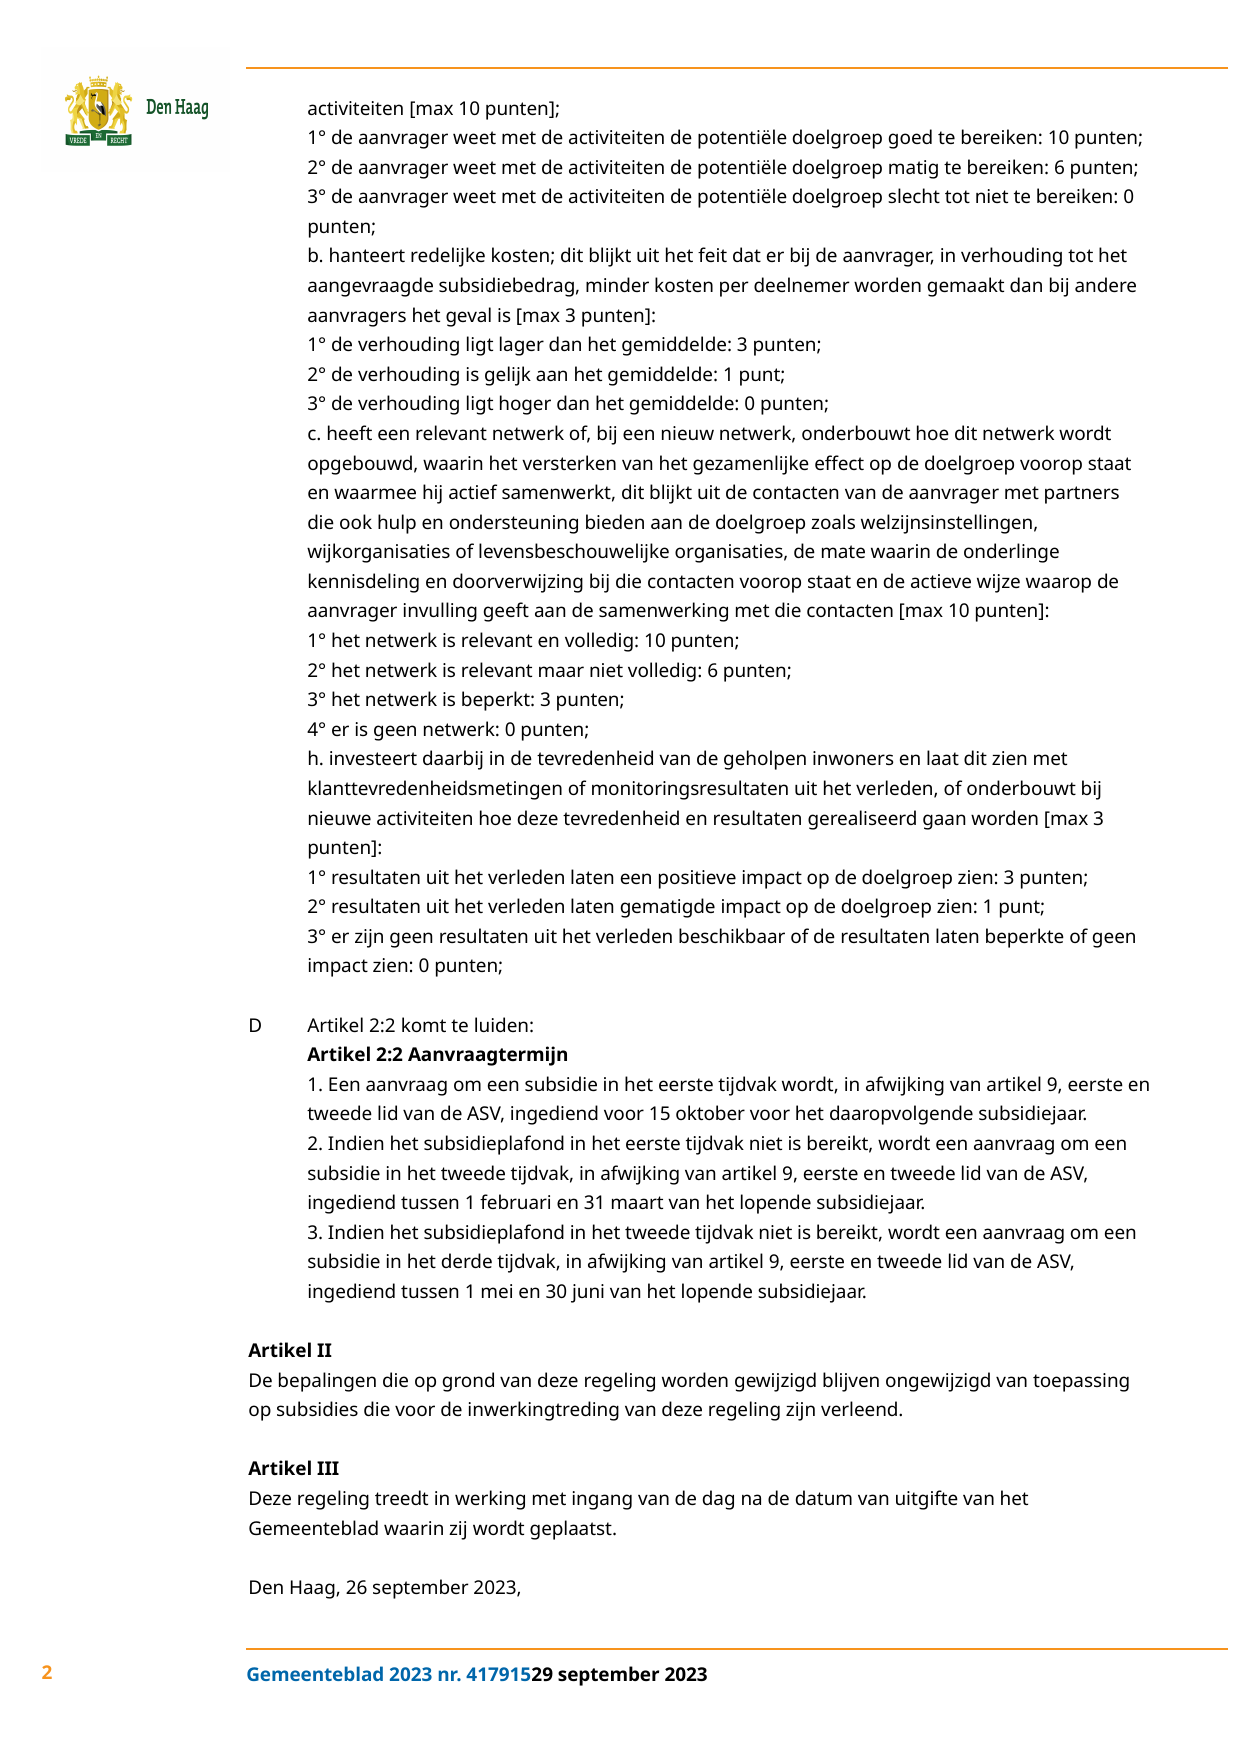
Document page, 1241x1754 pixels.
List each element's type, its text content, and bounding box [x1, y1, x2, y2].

list 1° de aanvrager weet met de activiteiten de potentiële doelgroep goed te bereiken: 10 punten; [248, 124, 1152, 150]
list 2° resultaten uit het verleden laten gematigde impact op de doelgroep zien: 1 punt; [248, 893, 1152, 919]
list 4° er is geen netwerk: 0 punten; [248, 716, 1152, 742]
text Artikel II [248, 1337, 1152, 1363]
list 3. Indien het subsidieplafond in het tweede tijdvak niet is bereikt, wordt een aanvraag om een subsidie in het derde tijdvak, in afwijking van artikel 9, eerste en tweede lid van de ASV, ingediend tussen 1 mei en 30 juni van het lopende subsidiejaar. [248, 1219, 1152, 1304]
list 1° het netwerk is relevant en volledig: 10 punten; [248, 627, 1152, 653]
text De bepalingen die op grond van deze regeling worden gewijzigd blijven ongewijzigd van toepassing op subsidies die voor de inwerkingtreding van deze regeling zijn verleend. [248, 1367, 1152, 1422]
list 1. Een aanvraag om een subsidie in het eerste tijdvak wordt, in afwijking van artikel 9, eerste en tweede lid van de ASV, ingediend voor 15 oktober voor het daaropvolgende subsidiejaar. [248, 1071, 1152, 1126]
text Den Haag, 26 september 2023, [248, 1574, 1152, 1600]
picture [41, 47, 231, 172]
list activiteiten [max 10 punten]; [248, 95, 1152, 121]
list 3° de verhouding ligt hoger dan het gemiddelde: 0 punten; [248, 391, 1152, 416]
list 3° het netwerk is beperkt: 3 punten; [248, 686, 1152, 712]
list 2. Indien het subsidieplafond in het eerste tijdvak niet is bereikt, wordt een aanvraag om een subsidie in het tweede tijdvak, in afwijking van artikel 9, eerste en tweede lid van de ASV, ingediend tussen 1 februari en 31 maart van het lopende subsidiejaar. [248, 1130, 1152, 1215]
text Artikel III [248, 1456, 1152, 1481]
text Deze regeling treedt in werking met ingang van de dag na de datum van uitgifte van het Gemeenteblad waarin zij wordt geplaatst. [248, 1485, 1152, 1541]
list 1° resultaten uit het verleden laten een positieve impact op de doelgroep zien: 3 punten; [248, 864, 1152, 890]
list c. heeft een relevant netwerk of, bij een nieuw netwerk, onderbouwt hoe dit netwerk wordt opgebouwd, waarin het versterken van het gezamenlijke effect op de doelgroep voorop staat en waarmee hij actief samenwerkt, dit blijkt uit de contacten van de aanvrager met partners die ook hulp en ondersteuning bieden aan de doelgroep zoals welzijnsinstellingen, wijkorganisaties of levensbeschouwelijke organisaties, de mate waarin de onderlinge kennisdeling en doorverwijzing bij die contacten voorop staat en de actieve wijze waarop de aanvrager invulling geeft aan de samenwerking met die contacten [max 10 punten]: [248, 420, 1152, 623]
list 1° de verhouding ligt lager dan het gemiddelde: 3 punten; [248, 331, 1152, 357]
list 3° er zijn geen resultaten uit het verleden beschikbaar of de resultaten laten beperkte of geen impact zien: 0 punten; [248, 923, 1152, 978]
list 2° de aanvrager weet met de activiteiten de potentiële doelgroep matig te bereiken: 6 punten; [248, 154, 1152, 180]
list 2° het netwerk is relevant maar niet volledig: 6 punten; [248, 657, 1152, 683]
list 3° de aanvrager weet met de activiteiten de potentiële doelgroep slecht tot niet te bereiken: 0 punten; [248, 183, 1152, 239]
list Artikel 2:2 Aanvraagtermijn [248, 1041, 1152, 1067]
list 2° de verhouding is gelijk aan het gemiddelde: 1 punt; [248, 361, 1152, 387]
list b. hanteert redelijke kosten; dit blijkt uit het feit dat er bij de aanvrager, in verhouding tot het aangevraagde subsidiebedrag, minder kosten per deelnemer worden gemaakt dan bij andere aanvragers het geval is [max 3 punten]: [248, 243, 1152, 328]
list h. investeert daarbij in de tevredenheid van de geholpen inwoners en laat dit zien met klanttevredenheidsmetingen of monitoringsresultaten uit het verleden, of onderbouwt bij nieuwe activiteiten hoe deze tevredenheid en resultaten gerealiseerd gaan worden [max 3 punten]: [248, 746, 1152, 860]
list Artikel 2:2 komt te luiden: [248, 1012, 1152, 1038]
